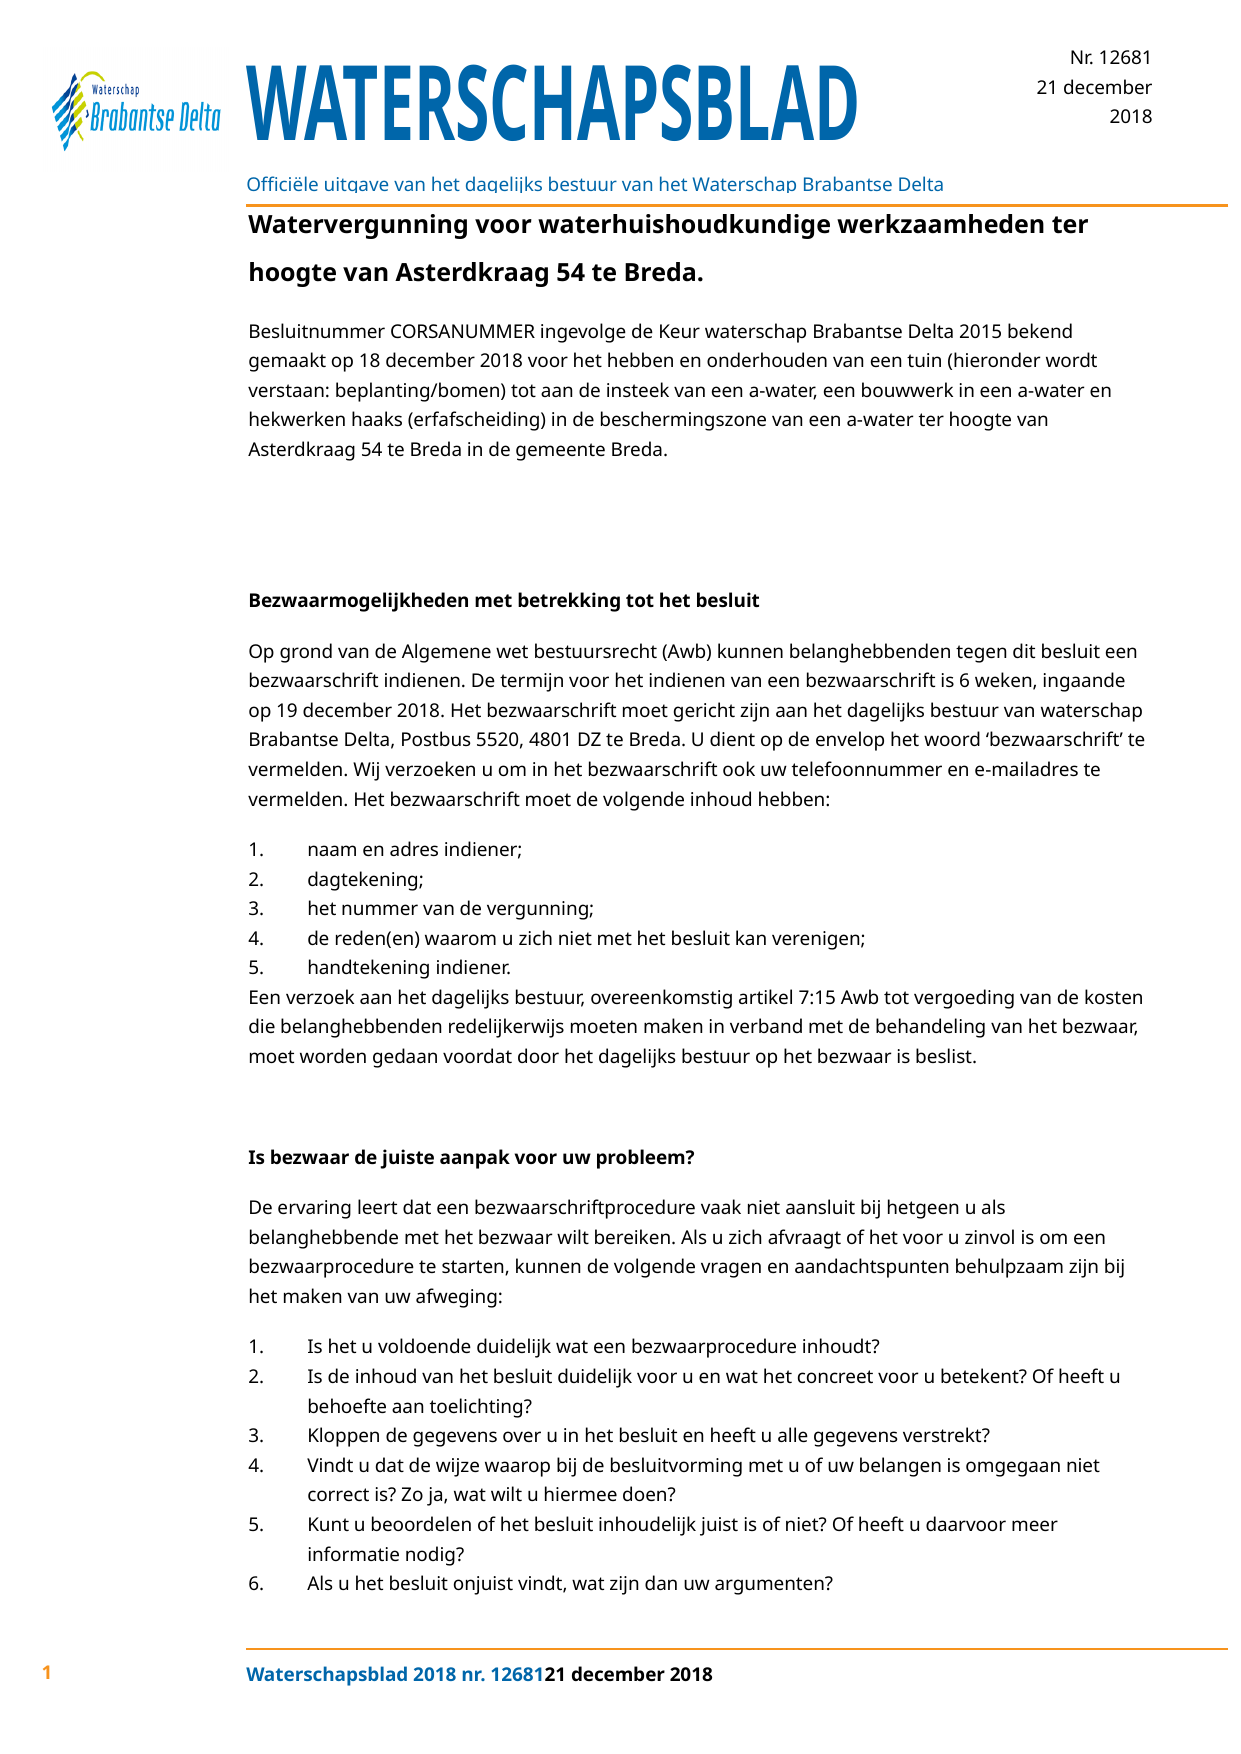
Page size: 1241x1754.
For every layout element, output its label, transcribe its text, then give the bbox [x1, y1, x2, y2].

text Is bezwaar de juiste aanpak voor uw probleem? [248, 1144, 1152, 1170]
text Op grond van de Algemene wet bestuursrecht (Awb) kunnen belanghebbenden tegen dit besluit een bezwaarschrift indienen. De termijn voor het indienen van een bezwaarschrift is 6 weken, ingaande op 19 december 2018. Het bezwaarschrift moet gericht zijn aan het dagelijks bestuur van waterschap Brabantse Delta, Postbus 5520, 4801 DZ te Breda. U dient op de envelop het woord ‘bezwaarschrift’ te vermelden. Wij verzoeken u om in het bezwaarschrift ook uw telefoonnummer en e‑mailadres te vermelden. Het bezwaarschrift moet de volgende inhoud hebben: [248, 638, 1152, 812]
list Vindt u dat de wijze waarop bij de besluitvorming met u of uw belangen is omgegaan niet correct is? Zo ja, wat wilt u hiermee doen? [248, 1452, 1152, 1507]
list het nummer van de vergunning; [248, 895, 1152, 921]
picture [41, 47, 231, 172]
text Bezwaarmogelijkheden met betrekking tot het besluit [248, 587, 1152, 613]
text Besluitnummer CORSANUMMER ingevolge de Keur waterschap Brabantse Delta 2015 bekend gemaakt op 18 december 2018 voor het hebben en onderhouden van een tuin (hieronder wordt verstaan: beplanting/bomen) tot aan de insteek van een a-water, een bouwwerk in een a-water en hekwerken haaks (erfafscheiding) in de beschermingszone van een a-water ter hoogte van Asterdkraag 54 te Breda in de gemeente Breda. [248, 318, 1152, 462]
text De ervaring leert dat een bezwaarschriftprocedure vaak niet aansluit bij hetgeen u als belanghebbende met het bezwaar wilt bereiken. Als u zich afvraagt of het voor u zinvol is om een bezwaarprocedure te starten, kunnen de volgende vragen en aandachtspunten behulpzaam zijn bij het maken van uw afweging: [248, 1194, 1152, 1309]
list Kunt u beoordelen of het besluit inhoudelijk juist is of niet? Of heeft u daarvoor meer informatie nodig? [248, 1511, 1152, 1567]
list handtekening indiener. [248, 954, 1152, 980]
text Een verzoek aan het dagelijks bestuur, overeenkomstig artikel 7:15 Awb tot vergoeding van de kosten die belanghebbenden redelijkerwijs moeten maken in verband met de behandeling van het bezwaar, moet worden gedaan voordat door het dagelijks bestuur op het bezwaar is beslist. [248, 984, 1152, 1069]
list Kloppen de gegevens over u in het besluit en heeft u alle gegevens verstrekt? [248, 1422, 1152, 1448]
list Is de inhoud van het besluit duidelijk voor u en wat het concreet voor u betekent? Of heeft u behoefte aan toelichting? [248, 1363, 1152, 1419]
list naam en adres indiener; [248, 836, 1152, 862]
list Is het u voldoende duidelijk wat een bezwaarprocedure inhoudt? [248, 1334, 1152, 1359]
list de reden(en) waarom u zich niet met het besluit kan verenigen; [248, 925, 1152, 951]
text Watervergunning voor waterhuishoudkundige werkzaamheden ter hoogte van Asterdkraag 54 te Breda. [248, 207, 1152, 288]
list Als u het besluit onjuist vindt, wat zijn dan uw argumenten? [248, 1570, 1152, 1596]
list dagtekening; [248, 866, 1152, 892]
